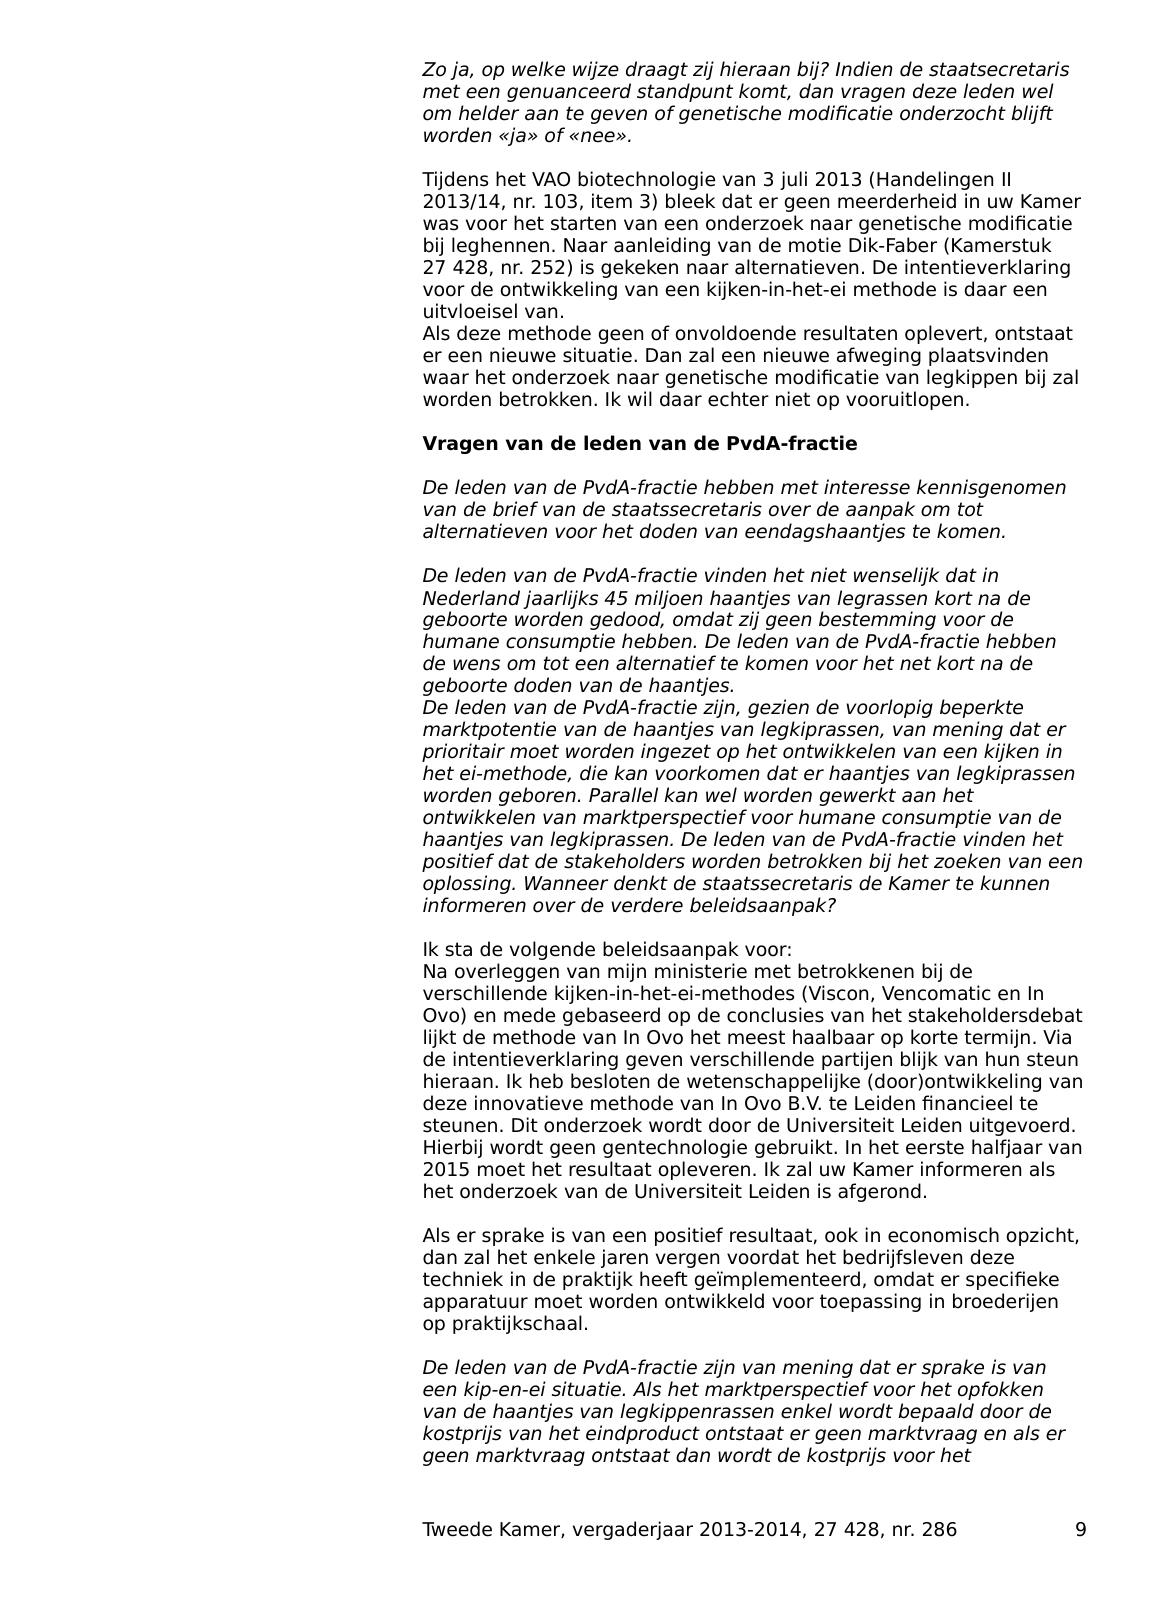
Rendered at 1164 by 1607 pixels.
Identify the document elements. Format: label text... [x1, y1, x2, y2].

text De leden van de PvdA-fractie hebben met interesse kennisgenomen van de brief van de staatssecretaris over de aanpak om tot alternatieven voor het doden van eendagshaantjes te komen. [422, 477, 1087, 543]
subtitle Vragen van de leden van de PvdA-fractie [422, 433, 1087, 455]
text Als deze methode geen of onvoldoende resultaten oplevert, ontstaat er een nieuwe situatie. Dan zal een nieuwe afweging plaatsvinden waar het onderzoek naar genetische modificatie van legkippen bij zal worden betrokken. Ik wil daar echter niet op vooruitlopen. [422, 323, 1087, 411]
text De leden van de PvdA-fractie zijn van mening dat er sprake is van een kip-en-ei situatie. Als het marktperspectief voor het opfokken van de haantjes van legkippenrassen enkel wordt bepaald door de kostprijs van het eindproduct ontstaat er geen marktvraag en als er geen marktvraag ontstaat dan wordt de kostprijs voor het [422, 1357, 1087, 1467]
text Als er sprake is van een positief resultaat, ook in economisch opzicht, dan zal het enkele jaren vergen voordat het bedrijfsleven deze techniek in de praktijk heeft geïmplementeerd, omdat er specifieke apparatuur moet worden ontwikkeld voor toepassing in broederijen op praktijkschaal. [422, 1225, 1087, 1335]
text Na overleggen van mijn ministerie met betrokkenen bij de verschillende kijken-in-het-ei-methodes (Viscon, Vencomatic en In Ovo) en mede gebaseerd op de conclusies van het stakeholdersdebat lijkt de methode van In Ovo het meest haalbaar op korte termijn. Via de intentieverklaring geven verschillende partijen blijk van hun steun hieraan. Ik heb besloten de wetenschappelijke (door)ontwikkeling van deze innovatieve methode van In Ovo B.V. te Leiden financieel te steunen. Dit onderzoek wordt door de Universiteit Leiden uitgevoerd. Hierbij wordt geen gentechnologie gebruikt. In het eerste halfjaar van 2015 moet het resultaat opleveren. Ik zal uw Kamer informeren als het onderzoek van de Universiteit Leiden is afgerond. [422, 961, 1087, 1203]
text Tijdens het VAO biotechnologie van 3 juli 2013 (Handelingen II 2013/14, nr. 103, item 3) bleek dat er geen meerderheid in uw Kamer was voor het starten van een onderzoek naar genetische modificatie bij leghennen. Naar aanleiding van de motie Dik-Faber (Kamerstuk 27 428, nr. 252) is gekeken naar alternatieven. De intentieverklaring voor de ontwikkeling van een kijken-in-het-ei methode is daar een uitvloeisel van. [422, 169, 1087, 323]
text De leden van de PvdA-fractie zijn, gezien de voorlopig beperkte marktpotentie van de haantjes van legkiprassen, van mening dat er prioritair moet worden ingezet op het ontwikkelen van een kijken in het ei-methode, die kan voorkomen dat er haantjes van legkiprassen worden geboren. Parallel kan wel worden gewerkt aan het ontwikkelen van marktperspectief voor humane consumptie van de haantjes van legkiprassen. De leden van de PvdA-fractie vinden het positief dat de stakeholders worden betrokken bij het zoeken van een oplossing. Wanneer denkt de staatssecretaris de Kamer te kunnen informeren over de verdere beleidsaanpak? [422, 697, 1087, 917]
text Ik sta de volgende beleidsaanpak voor: [422, 939, 1087, 961]
text De leden van de PvdA-fractie vinden het niet wenselijk dat in Nederland jaarlijks 45 miljoen haantjes van legrassen kort na de geboorte worden gedood, omdat zij geen bestemming voor de humane consumptie hebben. De leden van de PvdA-fractie hebben de wens om tot een alternatief te komen voor het net kort na de geboorte doden van de haantjes. [422, 565, 1087, 697]
text Zo ja, op welke wijze draagt zij hieraan bij? Indien de staatsecretaris met een genuanceerd standpunt komt, dan vragen deze leden wel om helder aan te geven of genetische modificatie onderzocht blijft worden «ja» of «nee». [422, 59, 1087, 147]
